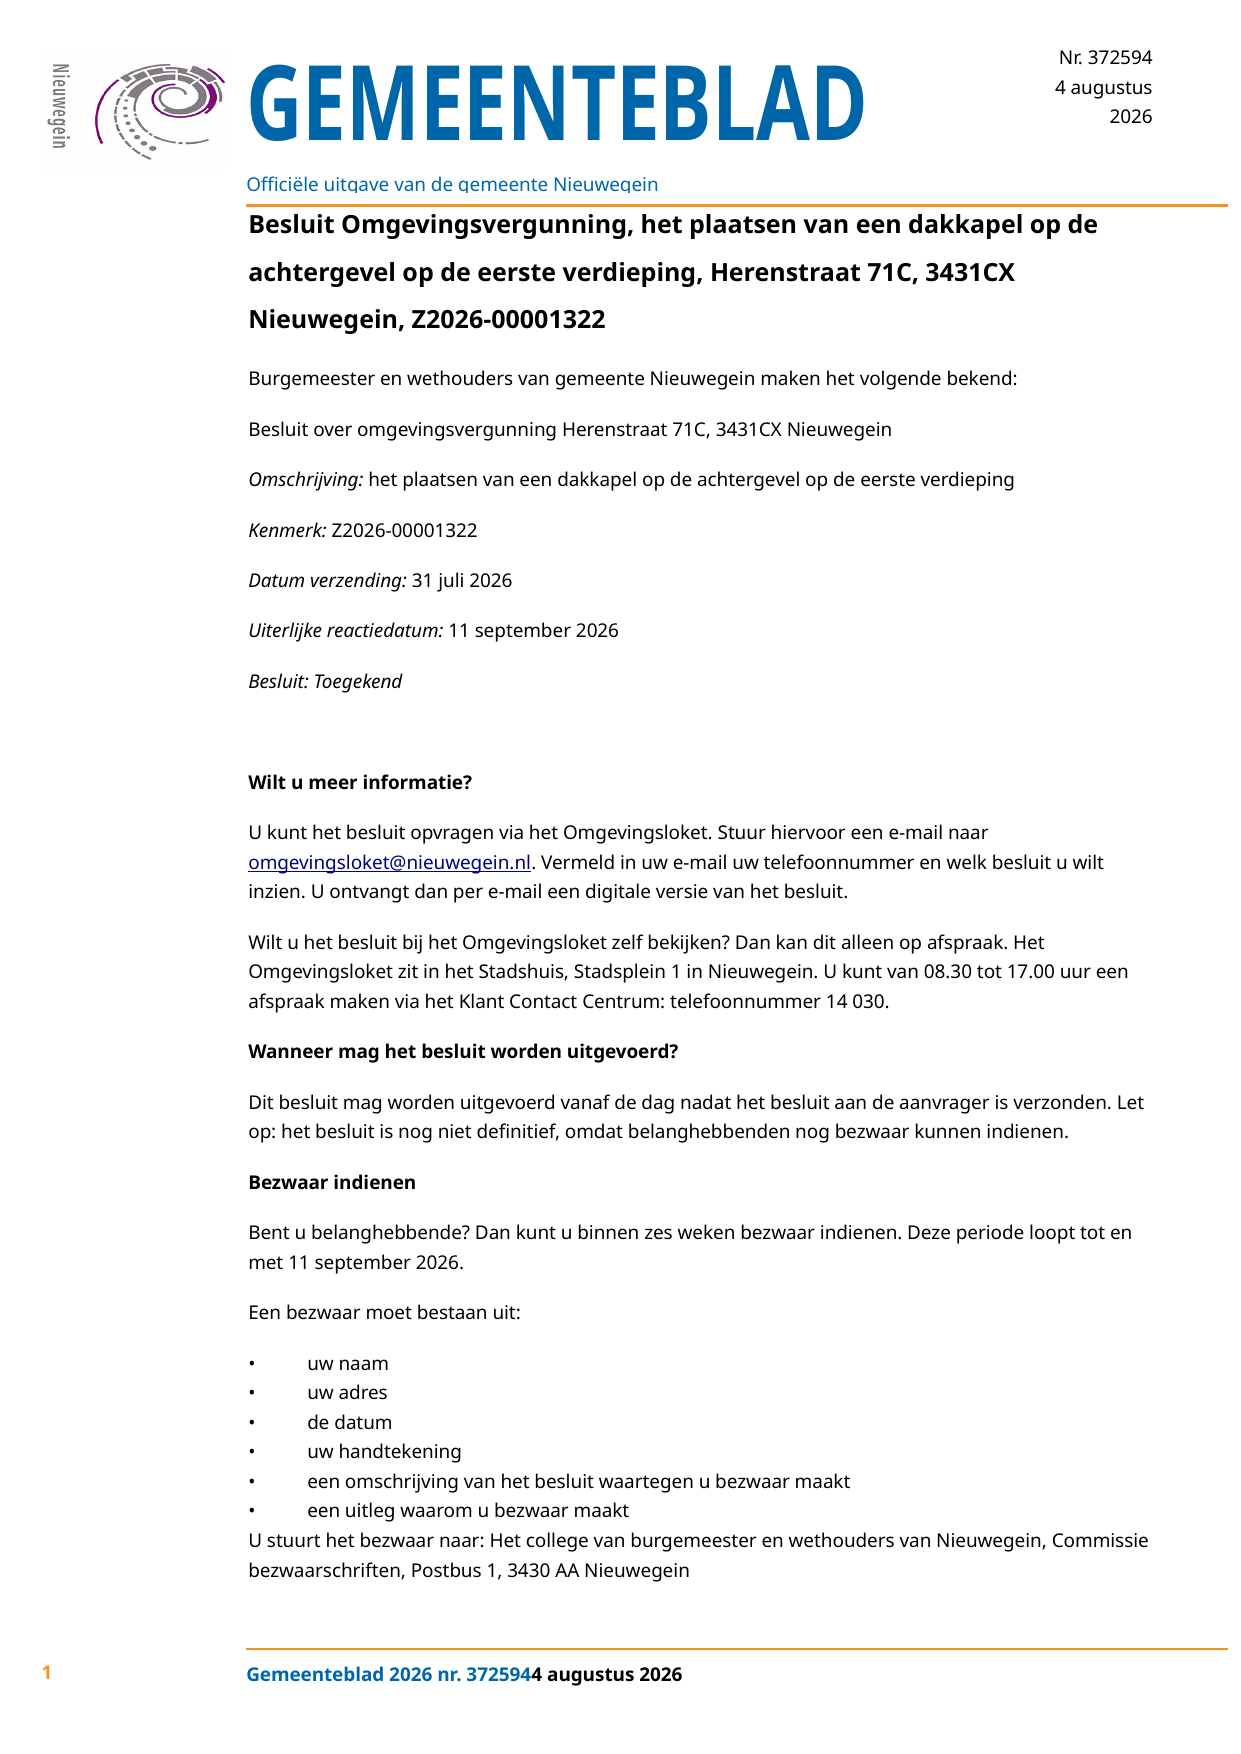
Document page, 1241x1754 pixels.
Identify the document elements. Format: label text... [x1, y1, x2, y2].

text Wanneer mag het besluit worden uitgevoerd? [248, 1038, 1152, 1064]
text Bent u belanghebbende? Dan kunt u binnen zes weken bezwaar indienen. Deze periode loopt tot en met 11 september 2026. [248, 1219, 1152, 1274]
list een uitleg waarom u bezwaar maakt [248, 1498, 1152, 1523]
text Uiterlijke reactiedatum: 11 september 2026 [248, 618, 1152, 643]
text Besluit over omgevingsvergunning Herenstraat 71C, 3431CX Nieuwegein [248, 416, 1152, 442]
text Bezwaar indienen [248, 1169, 1152, 1194]
text U kunt het besluit opvragen via het Omgevingsloket. Stuur hiervoor een e-mail naar omgevingsloket@nieuwegein.nl. Vermeld in uw e-mail uw telefoonnummer en welk besluit u wilt inzien. U ontvangt dan per e-mail een digitale versie van het besluit. [248, 819, 1152, 904]
text Dit besluit mag worden uitgevoerd vanaf de dag nadat het besluit aan de aanvrager is verzonden. Let op: het besluit is nog niet definitief, omdat belanghebbenden nog bezwaar kunnen indienen. [248, 1089, 1152, 1144]
text Besluit Omgevingsvergunning, het plaatsen van een dakkapel op de achtergevel op de eerste verdieping, Herenstraat 71C, 3431CX Nieuwegein, Z2026-00001322 [248, 207, 1152, 336]
text U stuurt het bezwaar naar: Het college van burgemeester en wethouders van Nieuwegein, Commissie bezwaarschriften, Postbus 1, 3430 AA Nieuwegein [248, 1527, 1152, 1582]
text Wilt u het besluit bij het Omgevingsloket zelf bekijken? Dan kan dit alleen op afspraak. Het Omgevingsloket zit in het Stadshuis, Stadsplein 1 in Nieuwegein. U kunt van 08.30 tot 17.00 uur een afspraak maken via het Klant Contact Centrum: telefoonnummer 14 030. [248, 929, 1152, 1014]
text Besluit: Toegekend [248, 668, 1152, 694]
list de datum [248, 1409, 1152, 1434]
list uw adres [248, 1379, 1152, 1405]
picture [41, 47, 231, 172]
list een omschrijving van het besluit waartegen u bezwaar maakt [248, 1468, 1152, 1494]
text Omschrijving: het plaatsen van een dakkapel op de achtergevel op de eerste verdieping [248, 466, 1152, 492]
text Kenmerk: Z2026-00001322 [248, 517, 1152, 542]
text Datum verzending: 31 juli 2026 [248, 567, 1152, 593]
list uw naam [248, 1350, 1152, 1375]
list uw handtekening [248, 1438, 1152, 1464]
text Wilt u meer informatie? [248, 769, 1152, 794]
text Een bezwaar moet bestaan uit: [248, 1299, 1152, 1325]
text Burgemeester en wethouders van gemeente Nieuwegein maken het volgende bekend: [248, 366, 1152, 391]
